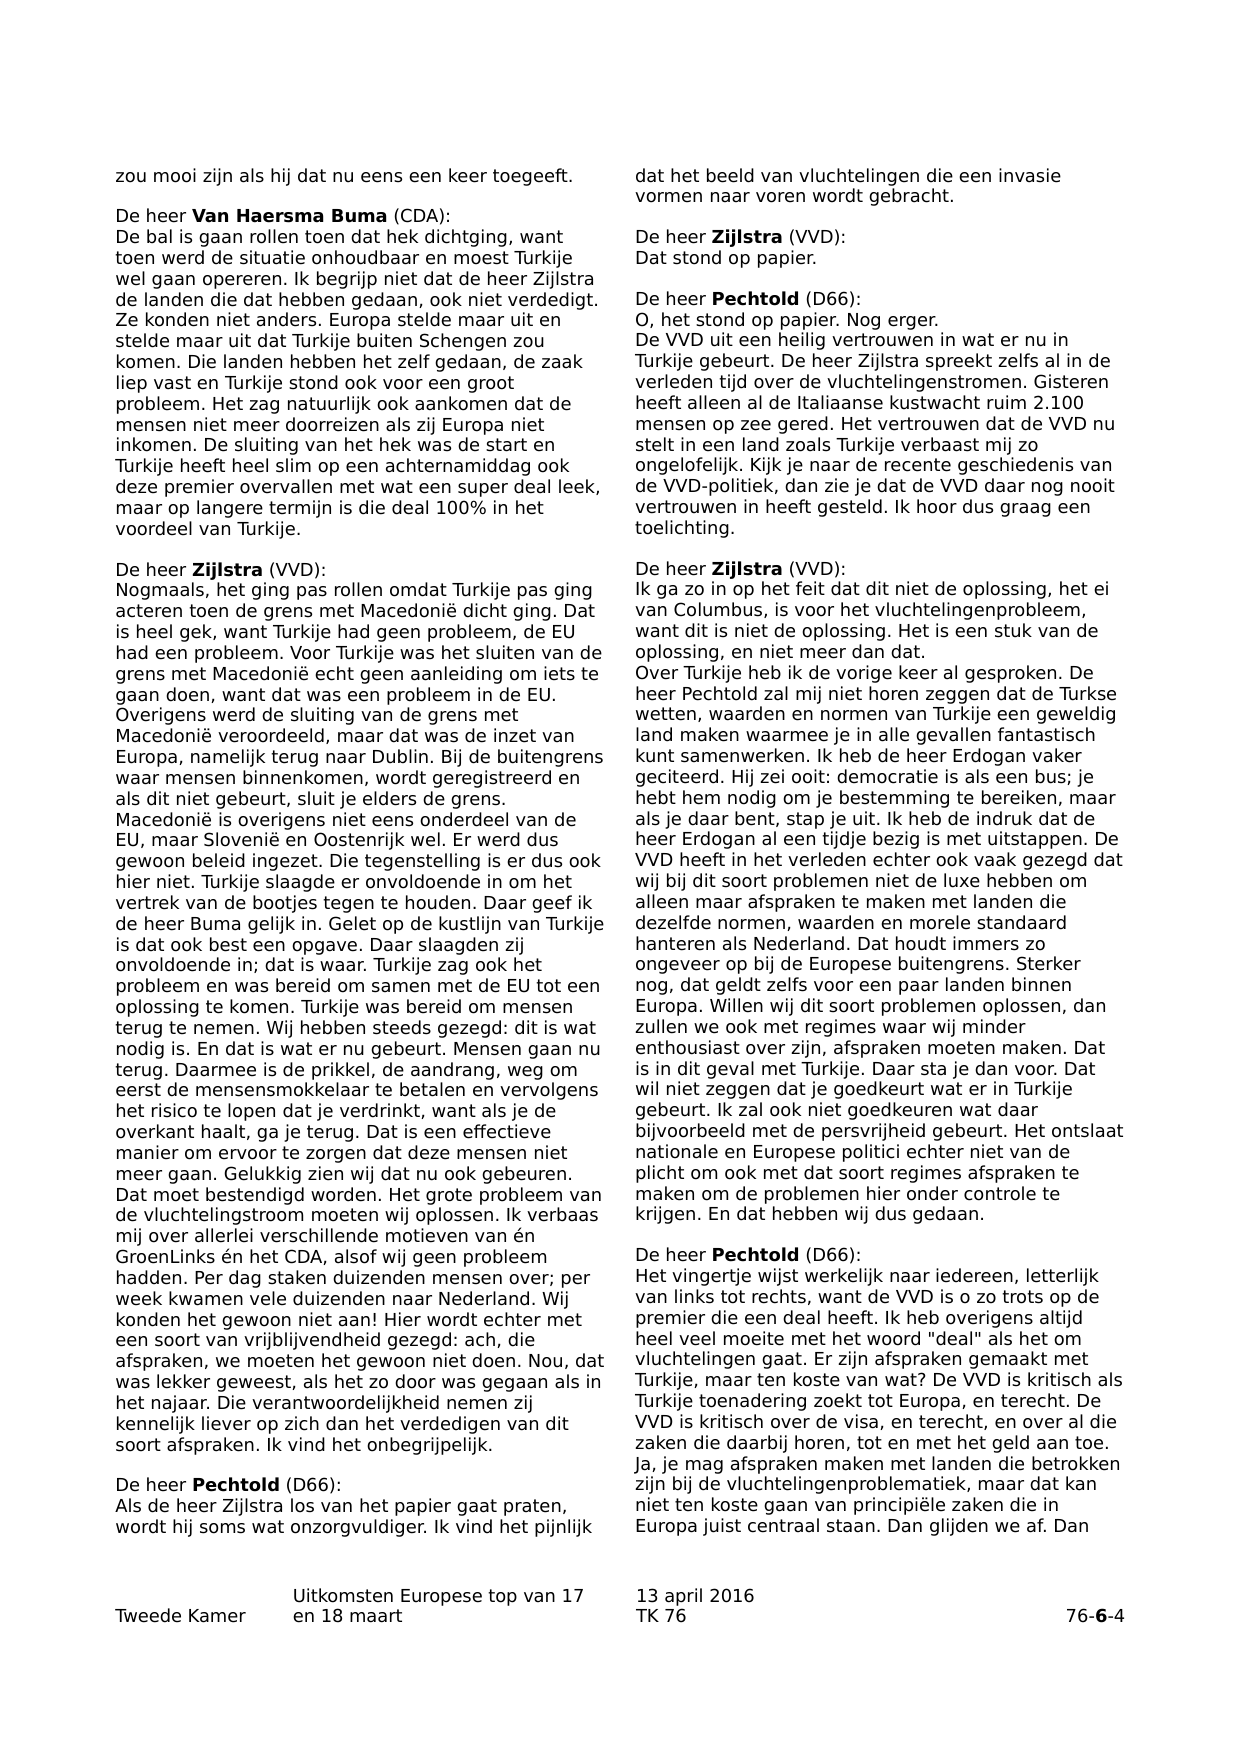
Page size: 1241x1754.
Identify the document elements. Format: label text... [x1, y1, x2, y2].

text Ik ga zo in op het feit dat dit niet de oplossing, het ei van Columbus, is voor het vluchtelingenprobleem, want dit is niet de oplossing. Het is een stuk van de oplossing, en niet meer dan dat. [635, 579, 1125, 662]
text O, het stond op papier. Nog erger. [635, 309, 1125, 330]
text Nogmaals, het ging pas rollen omdat Turkije pas ging acteren toen de grens met Macedonië dicht ging. Dat is heel gek, want Turkije had geen probleem, de EU had een probleem. Voor Turkije was het sluiten van de grens met Macedonië echt geen aanleiding om iets te gaan doen, want dat was een probleem in de EU. Overigens werd de sluiting van de grens met Macedonië veroordeeld, maar dat was de inzet van Europa, namelijk terug naar Dublin. Bij de buitengrens waar mensen binnenkomen, wordt geregistreerd en als dit niet gebeurt, sluit je elders de grens. Macedonië is overigens niet eens onderdeel van de EU, maar Slovenië en Oostenrijk wel. Er werd dus gewoon beleid ingezet. Die tegenstelling is er dus ook hier niet. Turkije slaagde er onvoldoende in om het vertrek van de bootjes tegen te houden. Daar geef ik de heer Buma gelijk in. Gelet op de kustlijn van Turkije is dat ook best een opgave. Daar slaagden zij onvoldoende in; dat is waar. Turkije zag ook het probleem en was bereid om samen met de EU tot een oplossing te komen. Turkije was bereid om mensen terug te nemen. Wij hebben steeds gezegd: dit is wat nodig is. En dat is wat er nu gebeurt. Mensen gaan nu terug. Daarmee is de prikkel, de aandrang, weg om eerst de mensensmokkelaar te betalen en vervolgens het risico te lopen dat je verdrinkt, want als je de overkant haalt, ga je terug. Dat is een effectieve manier om ervoor te zorgen dat deze mensen niet meer gaan. Gelukkig zien wij dat nu ook gebeuren. Dat moet bestendigd worden. Het grote probleem van de vluchtelingstroom moeten wij oplossen. Ik verbaas mij over allerlei verschillende motieven van én GroenLinks én het CDA, alsof wij geen probleem hadden. Per dag staken duizenden mensen over; per week kwamen vele duizenden naar Nederland. Wij konden het gewoon niet aan! Hier wordt echter met een soort van vrijblijvendheid gezegd: ach, die afspraken, we moeten het gewoon niet doen. Nou, dat was lekker geweest, als het zo door was gegaan als in het najaar. Die verantwoordelijkheid nemen zij kennelijk liever op zich dan het verdedigen van dit soort afspraken. Ik vind het onbegrijpelijk. [115, 580, 605, 1455]
text De heer Pechtold (D66): [635, 288, 1125, 309]
text dat het beeld van vluchtelingen die een invasie vormen naar voren wordt gebracht. [635, 165, 1125, 207]
text De bal is gaan rollen toen dat hek dichtging, want toen werd de situatie onhoudbaar en moest Turkije wel gaan opereren. Ik begrijp niet dat de heer Zijlstra de landen die dat hebben gedaan, ook niet verdedigt. Ze konden niet anders. Europa stelde maar uit en stelde maar uit dat Turkije buiten Schengen zou komen. Die landen hebben het zelf gedaan, de zaak liep vast en Turkije stond ook voor een groot probleem. Het zag natuurlijk ook aankomen dat de mensen niet meer doorreizen als zij Europa niet inkomen. De sluiting van het hek was de start en Turkije heeft heel slim op een achternamiddag ook deze premier overvallen met wat een super deal leek, maar op langere termijn is die deal 100% in het voordeel van Turkije. [115, 227, 605, 539]
text De heer Van Haersma Buma (CDA): [115, 206, 605, 227]
text Dat stond op papier. [635, 248, 1125, 268]
text Als de heer Zijlstra los van het papier gaat praten, wordt hij soms wat onzorgvuldiger. Ik vind het pijnlijk [115, 1496, 605, 1537]
text Het vingertje wijst werkelijk naar iedereen, letterlijk van links tot rechts, want de VVD is o zo trots op de premier die een deal heeft. Ik heb overigens altijd heel veel moeite met het woord "deal" als het om vluchtelingen gaat. Er zijn afspraken gemaakt met Turkije, maar ten koste van wat? De VVD is kritisch als Turkije toenadering zoekt tot Europa, en terecht. De VVD is kritisch over de visa, en terecht, en over al die zaken die daarbij horen, tot en met het geld aan toe. Ja, je mag afspraken maken met landen die betrokken zijn bij de vluchtelingenproblematiek, maar dat kan niet ten koste gaan van principiële zaken die in Europa juist centraal staan. Dan glijden we af. Dan [635, 1266, 1125, 1537]
text De heer Zijlstra (VVD): [635, 558, 1125, 579]
text De VVD uit een heilig vertrouwen in wat er nu in Turkije gebeurt. De heer Zijlstra spreekt zelfs al in de verleden tijd over de vluchtelingenstromen. Gisteren heeft alleen al de Italiaanse kustwacht ruim 2.100 mensen op zee gered. Het vertrouwen dat de VVD nu stelt in een land zoals Turkije verbaast mij zo ongelofelijk. Kijk je naar de recente geschiedenis van de VVD-politiek, dan zie je dat de VVD daar nog nooit vertrouwen in heeft gesteld. Ik hoor dus graag een toelichting. [635, 330, 1125, 538]
text De heer Zijlstra (VVD): [635, 227, 1125, 248]
text De heer Pechtold (D66): [115, 1475, 605, 1496]
text Over Turkije heb ik de vorige keer al gesproken. De heer Pechtold zal mij niet horen zeggen dat de Turkse wetten, waarden en normen van Turkije een geweldig land maken waarmee je in alle gevallen fantastisch kunt samenwerken. Ik heb de heer Erdogan vaker geciteerd. Hij zei ooit: democratie is als een bus; je hebt hem nodig om je bestemming te bereiken, maar als je daar bent, stap je uit. Ik heb de indruk dat de heer Erdogan al een tijdje bezig is met uitstappen. De VVD heeft in het verleden echter ook vaak gezegd dat wij bij dit soort problemen niet de luxe hebben om alleen maar afspraken te maken met landen die dezelfde normen, waarden en morele standaard hanteren als Nederland. Dat houdt immers zo ongeveer op bij de Europese buitengrens. Sterker nog, dat geldt zelfs voor een paar landen binnen Europa. Willen wij dit soort problemen oplossen, dan zullen we ook met regimes waar wij minder enthousiast over zijn, afspraken moeten maken. Dat is in dit geval met Turkije. Daar sta je dan voor. Dat wil niet zeggen dat je goedkeurt wat er in Turkije gebeurt. Ik zal ook niet goedkeuren wat daar bijvoorbeeld met de persvrijheid gebeurt. Het ontslaat nationale en Europese politici echter niet van de plicht om ook met dat soort regimes afspraken te maken om de problemen hier onder controle te krijgen. En dat hebben wij dus gedaan. [635, 662, 1125, 1225]
text De heer Zijlstra (VVD): [115, 559, 605, 580]
text De heer Pechtold (D66): [635, 1245, 1125, 1266]
text zou mooi zijn als hij dat nu eens een keer toegeeft. [115, 165, 605, 186]
